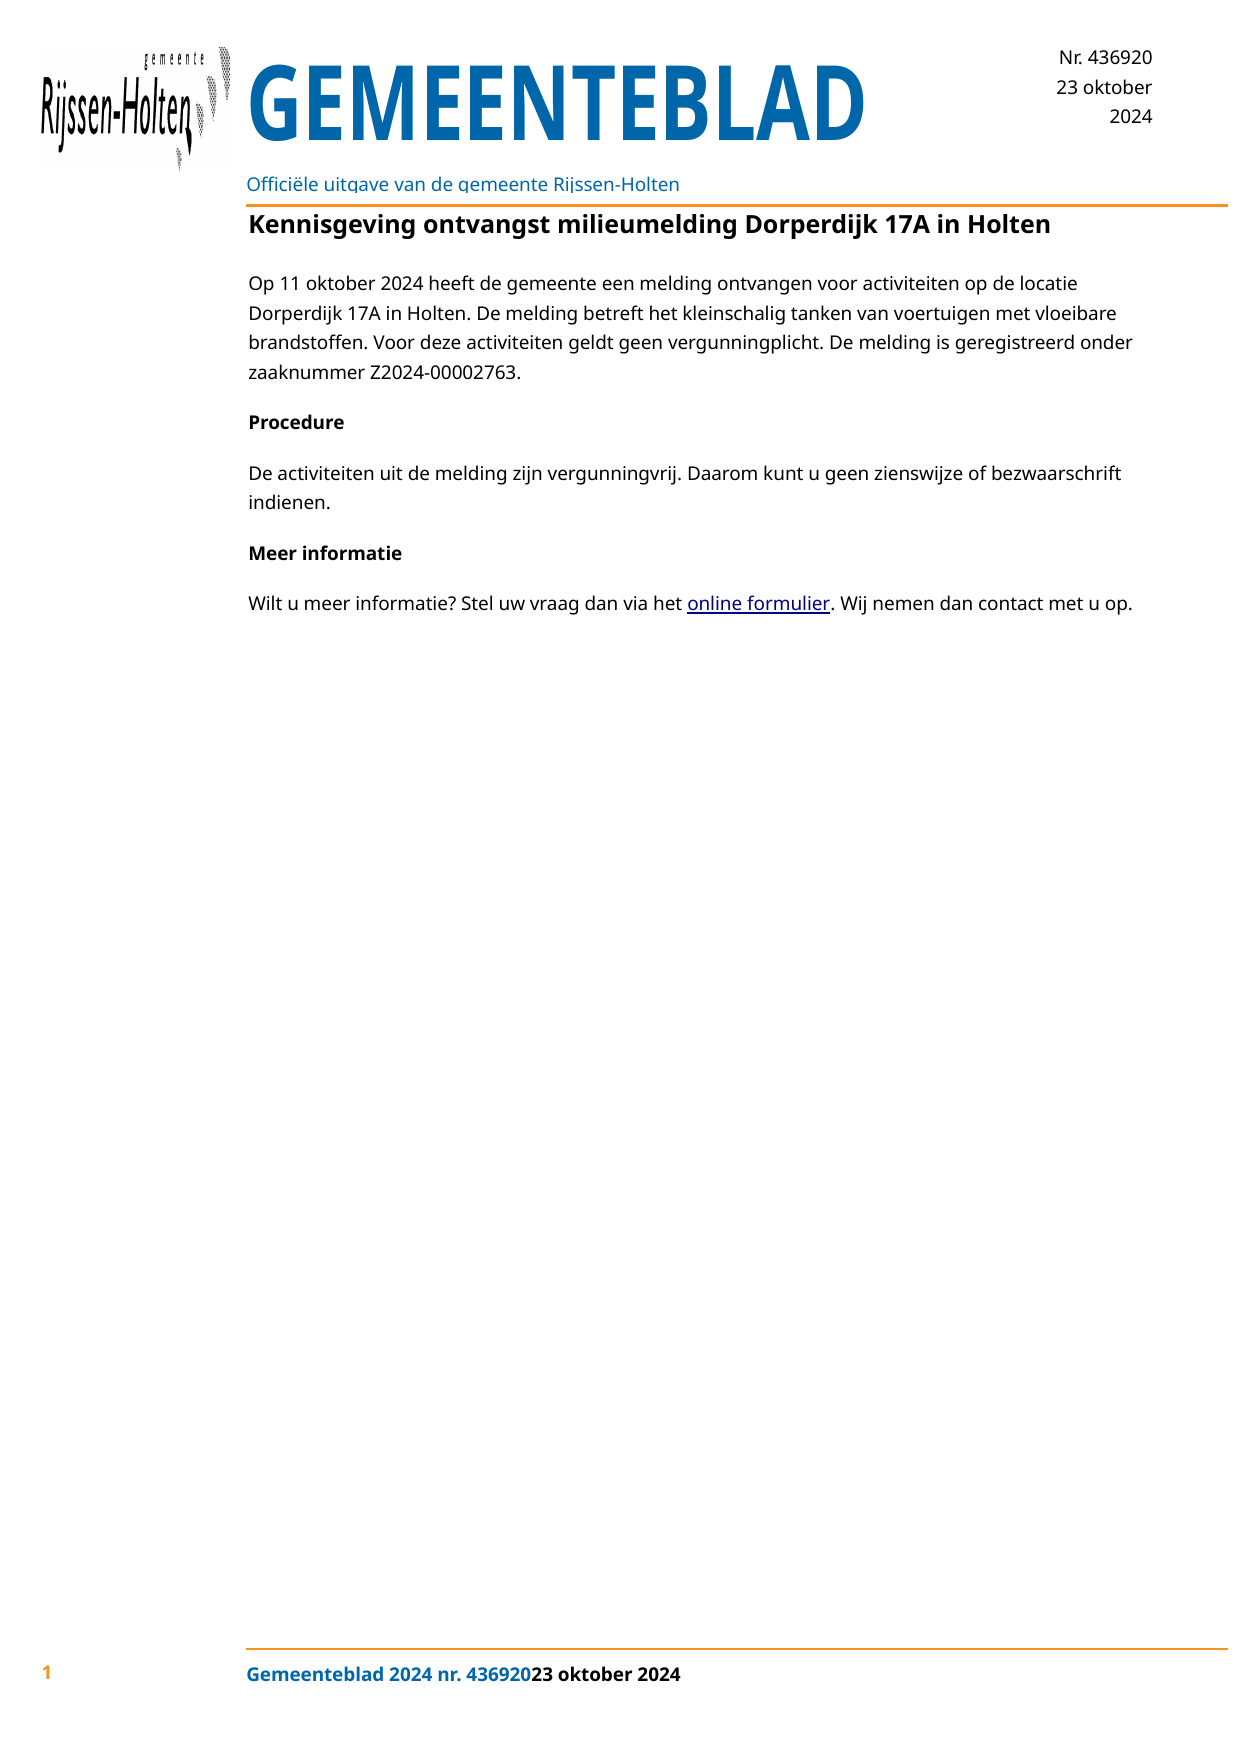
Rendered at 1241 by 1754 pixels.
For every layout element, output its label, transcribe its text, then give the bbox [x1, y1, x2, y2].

text Procedure [248, 409, 1152, 435]
text De activiteiten uit de melding zijn vergunningvrij. Daarom kunt u geen zienswijze of bezwaarschrift indienen. [248, 460, 1152, 515]
text Op 11 oktober 2024 heeft de gemeente een melding ontvangen voor activiteiten op de locatie Dorperdijk 17A in Holten. De melding betreft het kleinschalig tanken van voertuigen met vloeibare brandstoffen. Voor deze activiteiten geldt geen vergunningplicht. De melding is geregistreerd onder zaaknummer Z2024-00002763. [248, 270, 1152, 385]
text Meer informatie [248, 540, 1152, 566]
text Kennisgeving ontvangst milieumelding Dorperdijk 17A in Holten [248, 207, 1152, 241]
picture [41, 47, 231, 172]
text Wilt u meer informatie? Stel uw vraag dan via het online formulier. Wij nemen dan contact met u op. [248, 590, 1152, 616]
